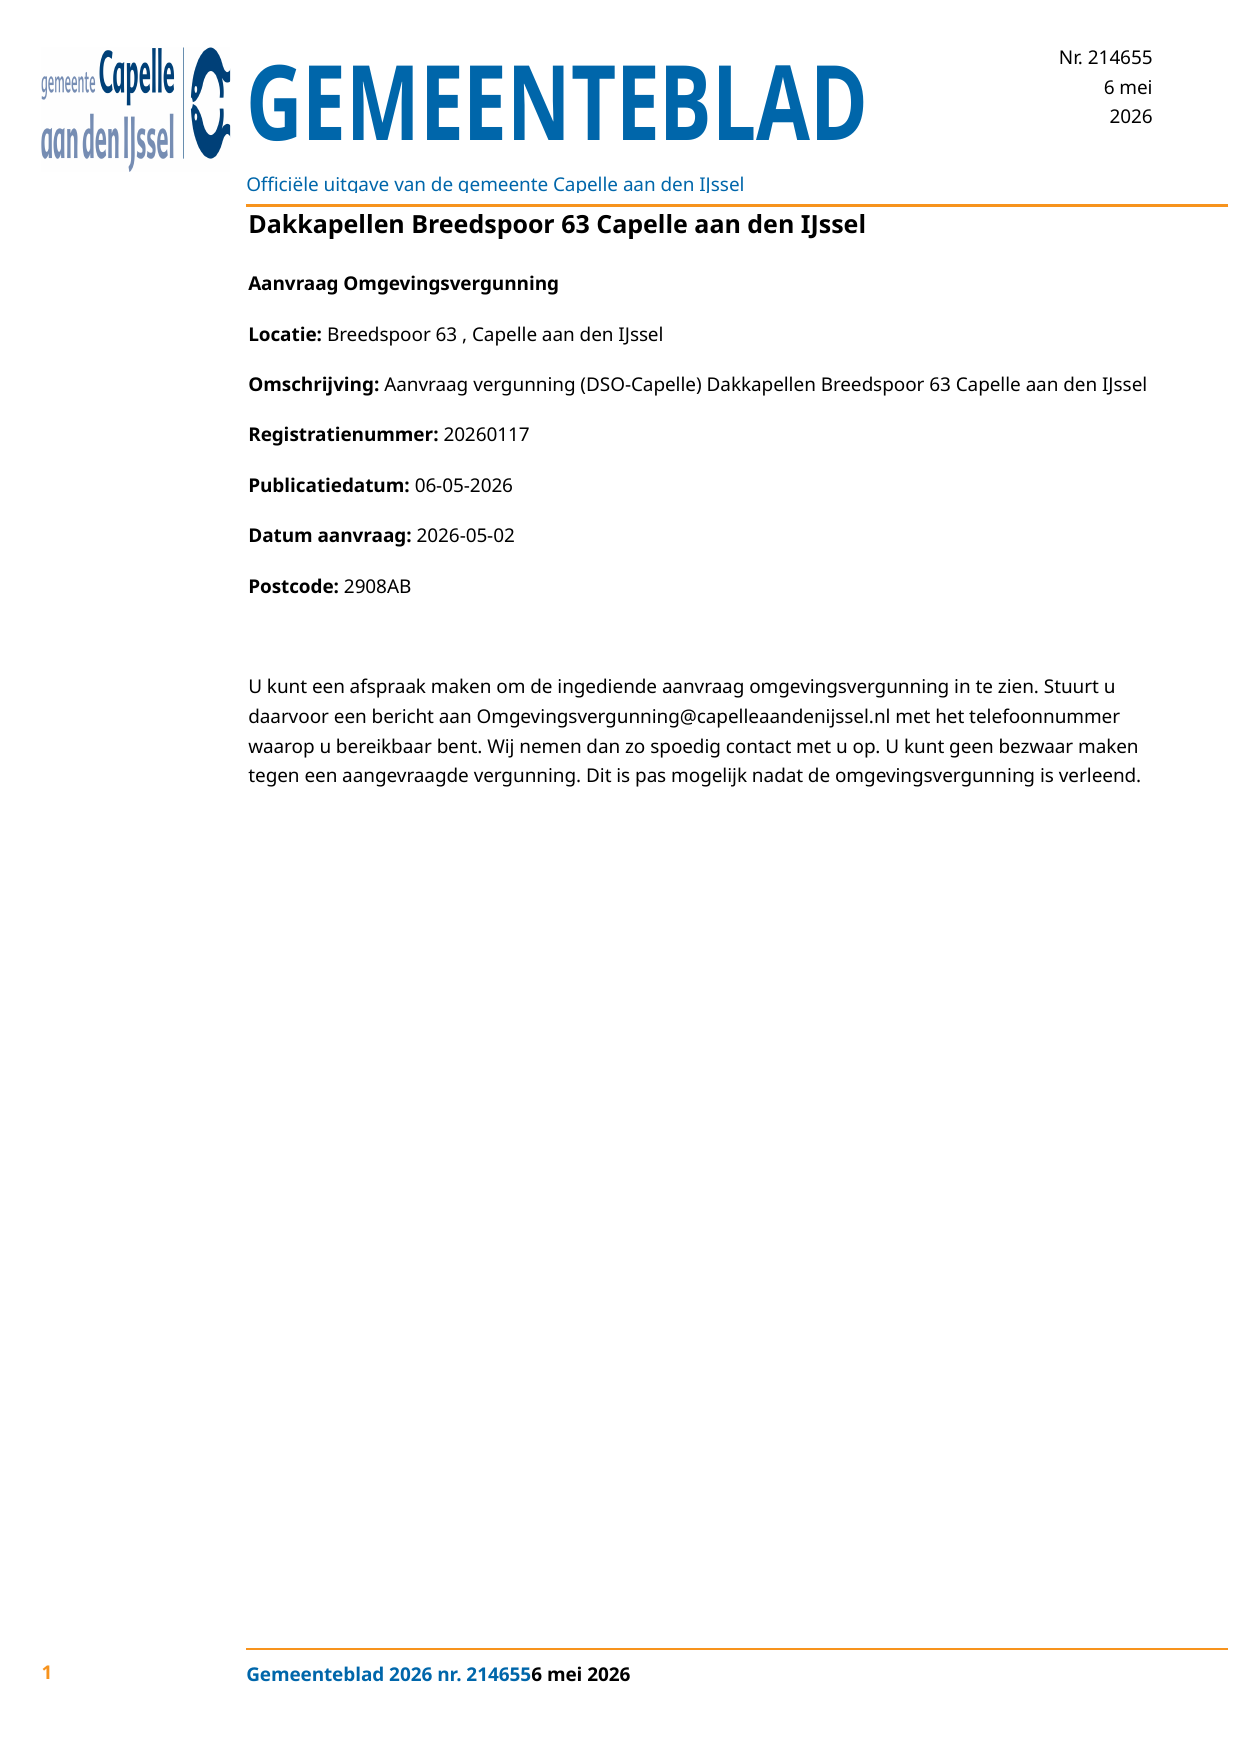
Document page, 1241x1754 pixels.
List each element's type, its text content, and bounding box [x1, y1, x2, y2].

text Dakkapellen Breedspoor 63 Capelle aan den IJssel [248, 207, 1152, 241]
text Datum aanvraag: 2026-05-02 [248, 522, 1152, 548]
text Aanvraag Omgevingsvergunning [248, 270, 1152, 296]
text Postcode: 2908AB [248, 573, 1152, 598]
picture [41, 47, 231, 172]
text Publicatiedatum: 06-05-2026 [248, 472, 1152, 498]
text U kunt een afspraak maken om de ingediende aanvraag omgevingsvergunning in te zien. Stuurt u daarvoor een bericht aan Omgevingsvergunning@capelleaandenijssel.nl met het telefoonnummer waarop u bereikbaar bent. Wij nemen dan zo spoedig contact met u op. U kunt geen bezwaar maken tegen een aangevraagde vergunning. Dit is pas mogelijk nadat de omgevingsvergunning is verleend. [248, 674, 1152, 788]
text Omschrijving: Aanvraag vergunning (DSO-Capelle) Dakkapellen Breedspoor 63 Capelle aan den IJssel [248, 371, 1152, 397]
text Registratienummer: 20260117 [248, 422, 1152, 447]
text Locatie: Breedspoor 63 , Capelle aan den IJssel [248, 321, 1152, 346]
